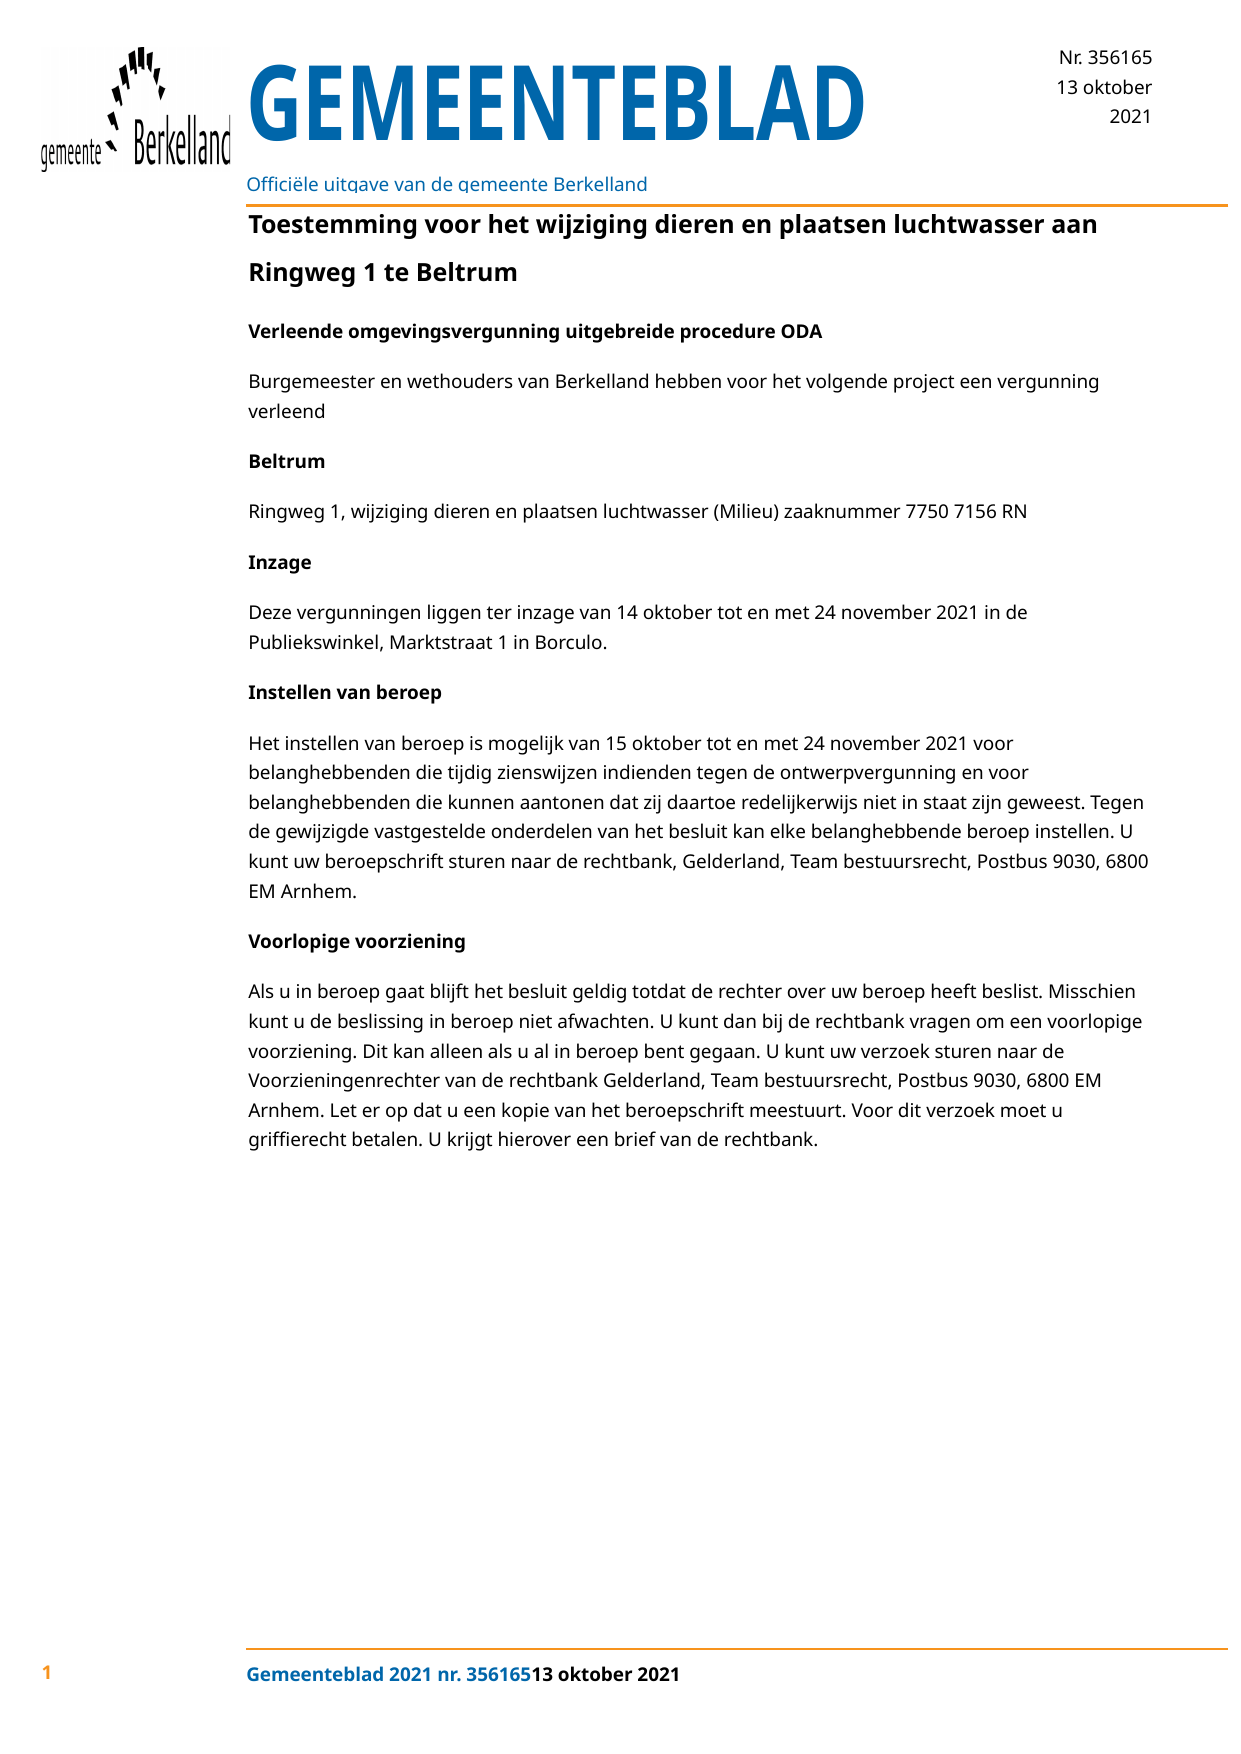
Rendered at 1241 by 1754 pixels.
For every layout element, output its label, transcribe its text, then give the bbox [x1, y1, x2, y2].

text Als u in beroep gaat blijft het besluit geldig totdat de rechter over uw beroep heeft beslist. Misschien kunt u de beslissing in beroep niet afwachten. U kunt dan bij de rechtbank vragen om een voorlopige voorziening. Dit kan alleen als u al in beroep bent gegaan. U kunt uw verzoek sturen naar de Voorzieningenrechter van de rechtbank Gelderland, Team bestuursrecht, Postbus 9030, 6800 EM Arnhem. Let er op dat u een kopie van het beroepschrift meestuurt. Voor dit verzoek moet u griffierecht betalen. U krijgt hierover een brief van de rechtbank. [248, 979, 1152, 1152]
text Ringweg 1, wijziging dieren en plaatsen luchtwasser (Milieu) zaaknummer 7750 7156 RN [248, 499, 1152, 524]
text Toestemming voor het wijziging dieren en plaatsen luchtwasser aan Ringweg 1 te Beltrum [248, 207, 1152, 288]
text Instellen van beroep [248, 679, 1152, 705]
text Voorlopige voorziening [248, 928, 1152, 954]
picture [41, 47, 231, 172]
text Beltrum [248, 448, 1152, 474]
text Inzage [248, 549, 1152, 575]
text Verleende omgevingsvergunning uitgebreide procedure ODA [248, 318, 1152, 344]
text Burgemeester en wethouders van Berkelland hebben voor het volgende project een vergunning verleend [248, 368, 1152, 424]
text Deze vergunningen liggen ter inzage van 14 oktober tot en met 24 november 2021 in de Publiekswinkel, Marktstraat 1 in Borculo. [248, 599, 1152, 655]
text Het instellen van beroep is mogelijk van 15 oktober tot en met 24 november 2021 voor belanghebbenden die tijdig zienswijzen indienden tegen de ontwerpvergunning en voor belanghebbenden die kunnen aantonen dat zij daartoe redelijkerwijs niet in staat zijn geweest. Tegen de gewijzigde vastgestelde onderdelen van het besluit kan elke belanghebbende beroep instellen. U kunt uw beroepschrift sturen naar de rechtbank, Gelderland, Team bestuursrecht, Postbus 9030, 6800 EM Arnhem. [248, 730, 1152, 904]
